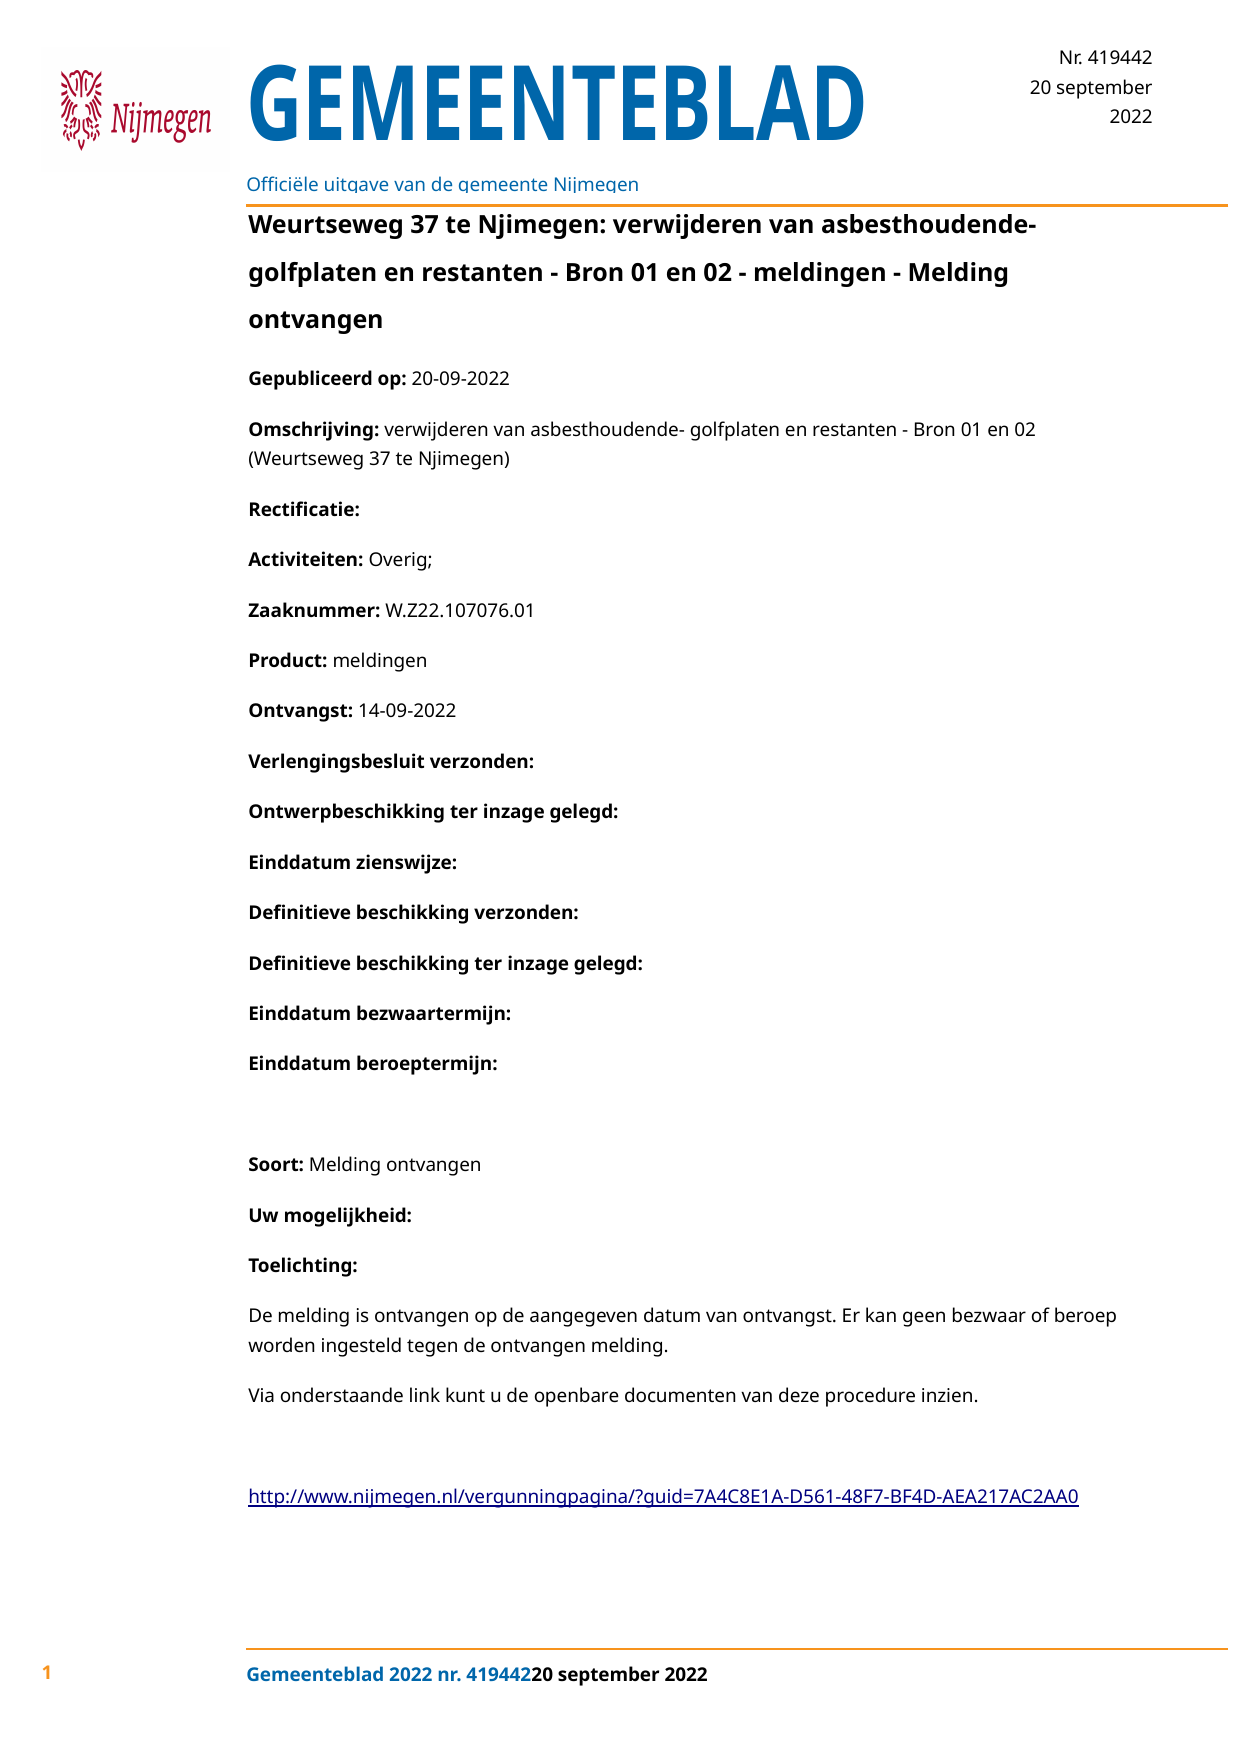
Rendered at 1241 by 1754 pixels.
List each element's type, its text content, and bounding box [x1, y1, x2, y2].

text Ontwerpbeschikking ter inzage gelegd: [248, 798, 1152, 824]
picture [41, 47, 231, 172]
text Activiteiten: Overig; [248, 546, 1152, 572]
text Weurtseweg 37 te Njimegen: verwijderen van asbesthoudende- golfplaten en restanten - Bron 01 en 02 - meldingen - Melding ontvangen [248, 207, 1152, 336]
text Soort: Melding ontvangen [248, 1151, 1152, 1177]
text Definitieve beschikking verzonden: [248, 899, 1152, 925]
text Omschrijving: verwijderen van asbesthoudende- golfplaten en restanten - Bron 01 en 02 (Weurtseweg 37 te Njimegen) [248, 416, 1152, 471]
text Einddatum zienswijze: [248, 849, 1152, 874]
text Definitieve beschikking ter inzage gelegd: [248, 950, 1152, 975]
text Verlengingsbesluit verzonden: [248, 748, 1152, 774]
text http://www.nijmegen.nl/vergunningpagina/?guid=7A4C8E1A-D561-48F7-BF4D-AEA217AC2AA0 [248, 1483, 1152, 1509]
text Ontvangst: 14-09-2022 [248, 698, 1152, 723]
text Einddatum beroeptermijn: [248, 1051, 1152, 1076]
text Uw mogelijkheid: [248, 1202, 1152, 1227]
text Gepubliceerd op: 20-09-2022 [248, 366, 1152, 391]
text Toelichting: [248, 1252, 1152, 1278]
text Product: meldingen [248, 647, 1152, 673]
text Zaaknummer: W.Z22.107076.01 [248, 597, 1152, 622]
text De melding is ontvangen op de aangegeven datum van ontvangst. Er kan geen bezwaar of beroep worden ingesteld tegen de ontvangen melding. [248, 1303, 1152, 1358]
text Via onderstaande link kunt u de openbare documenten van deze procedure inzien. [248, 1383, 1152, 1408]
text Einddatum bezwaartermijn: [248, 1000, 1152, 1026]
text Rectificatie: [248, 496, 1152, 522]
